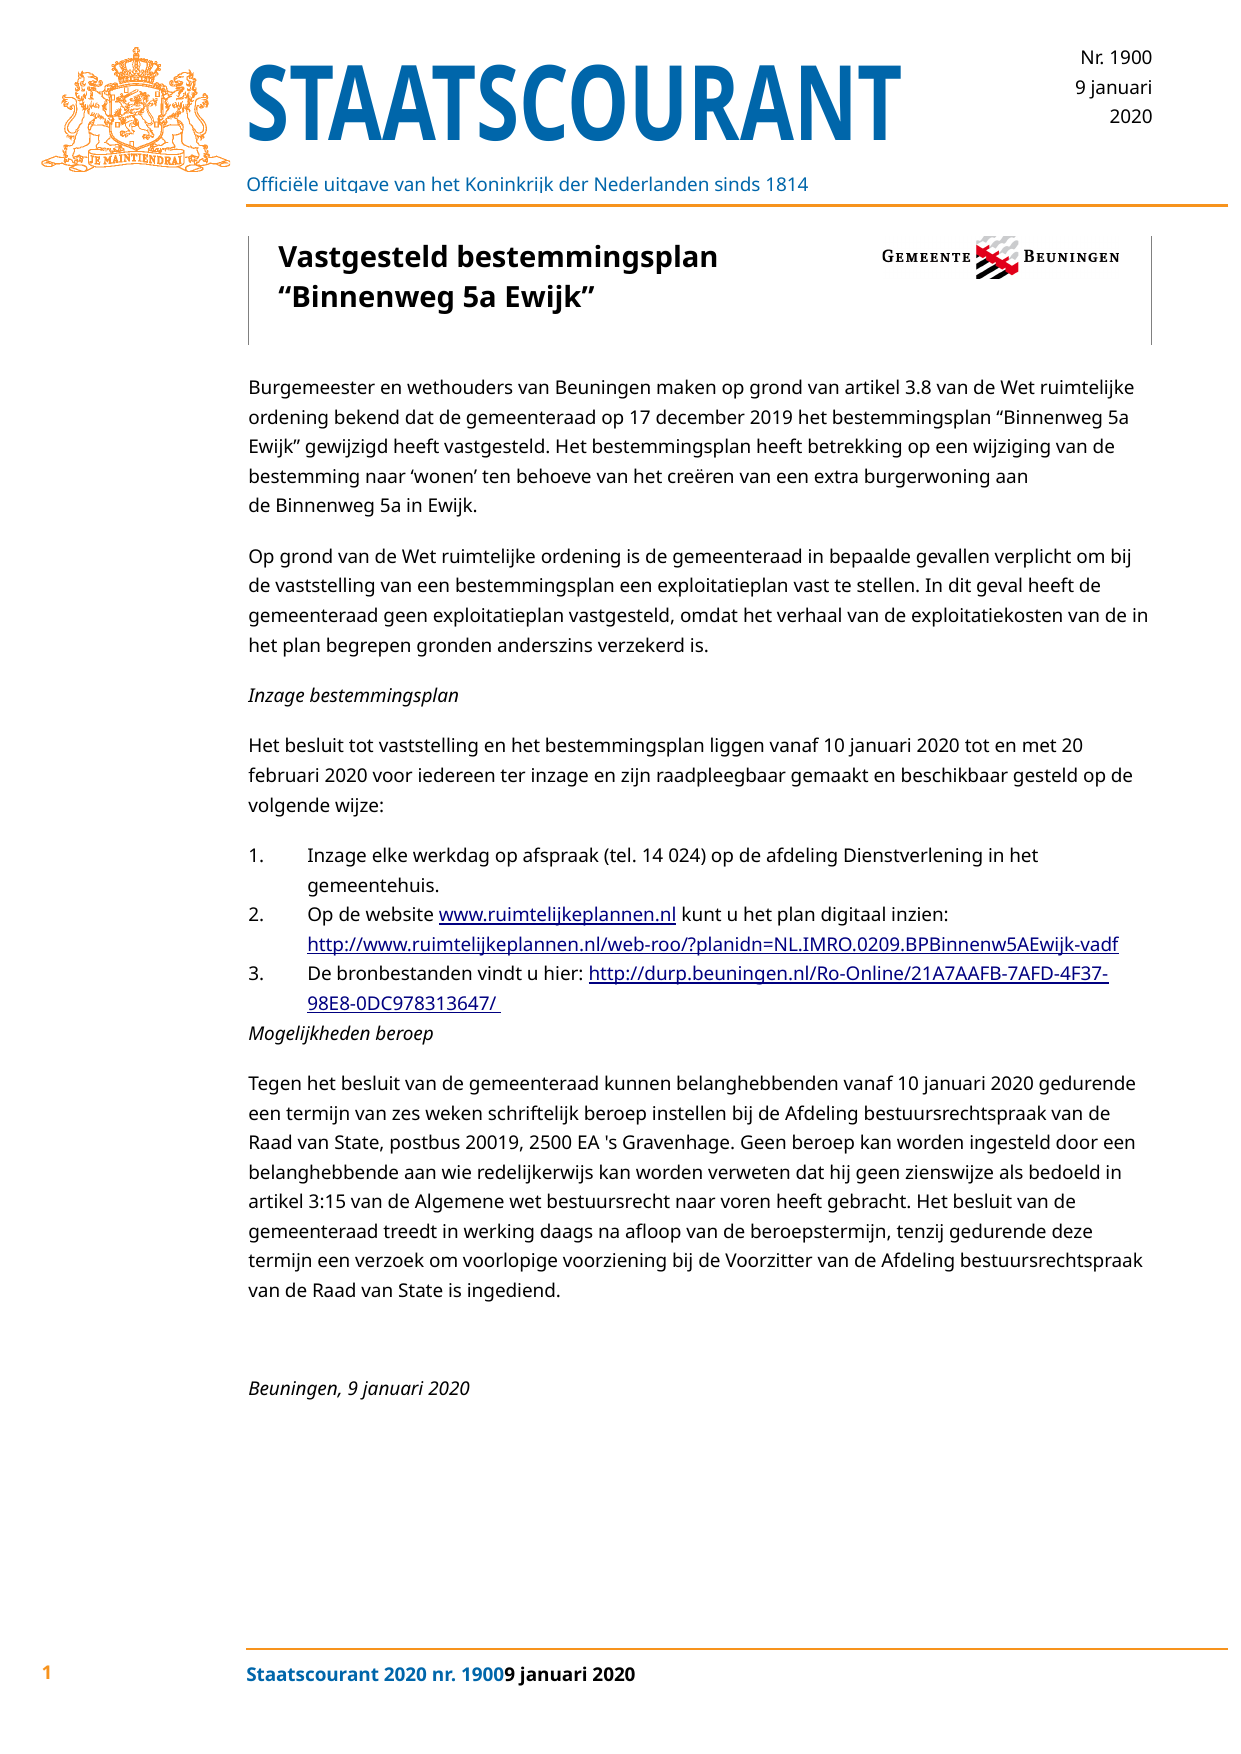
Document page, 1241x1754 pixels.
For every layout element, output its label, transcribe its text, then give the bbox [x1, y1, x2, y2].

list Inzage elke werkdag op afspraak (tel. 14 024) op de afdeling Dienstverlening in het gemeentehuis. [248, 842, 1152, 897]
table_header Vastgesteld bestemmingsplan “Binnenweg 5a Ewijk” [249, 236, 850, 345]
picture [882, 236, 1119, 279]
table_header [850, 236, 1151, 345]
text Op grond van de Wet ruimtelijke ordening is de gemeenteraad in bepaalde gevallen verplicht om bij de vaststelling van een bestemmingsplan een exploitatieplan vast te stellen. In dit geval heeft de gemeenteraad geen exploitatieplan vastgesteld, omdat het verhaal van de exploitatiekosten van de in het plan begrepen gronden anderszins verzekerd is. [248, 543, 1152, 657]
text Het besluit tot vaststelling en het bestemmingsplan liggen vanaf 10 januari 2020 tot en met 20 februari 2020 voor iedereen ter inzage en zijn raadpleegbaar gemaakt en beschikbaar gesteld op de volgende wijze: [248, 733, 1152, 817]
picture [41, 47, 231, 172]
text Tegen het besluit van de gemeenteraad kunnen belanghebbenden vanaf 10 januari 2020 gedurende een termijn van zes weken schriftelijk beroep instellen bij de Afdeling bestuursrechtspraak van de Raad van State, postbus 20019, 2500 EA 's Gravenhage. Geen beroep kan worden ingesteld door een belanghebbende aan wie redelijkerwijs kan worden verweten dat hij geen zienswijze als bedoeld in artikel 3:15 van de Algemene wet bestuursrecht naar voren heeft gebracht. Het besluit van de gemeenteraad treedt in werking daags na afloop van de beroepstermijn, tenzij gedurende deze termijn een verzoek om voorlopige voorziening bij de Voorzitter van de Afdeling bestuursrechtspraak van de Raad van State is ingediend. [248, 1070, 1152, 1303]
text Beuningen, 9 januari 2020 [248, 1375, 1152, 1401]
text Mogelijkheden beroep [248, 1020, 1152, 1045]
text Burgemeester en wethouders van Beuningen maken op grond van artikel 3.8 van de Wet ruimtelijke ordening bekend dat de gemeenteraad op 17 december 2019 het bestemmingsplan “Binnenweg 5a Ewijk” gewijzigd heeft vastgesteld. Het bestemmingsplan heeft betrekking op een wijziging van de bestemming naar ‘wonen’ ten behoeve van het creëren van een extra burgerwoning aan de Binnenweg 5a in Ewijk. [248, 374, 1152, 518]
list Op de website www.ruimtelijkeplannen.nl kunt u het plan digitaal inzien: http://www.ruimtelijkeplannen.nl/web-roo/?planidn=NL.IMRO.0209.BPBinnenw5AEwijk-vadf [248, 901, 1152, 957]
text Inzage bestemmingsplan [248, 682, 1152, 708]
list De bronbestanden vindt u hier: http://durp.beuningen.nl/Ro-Online/21A7AAFB-7AFD-4F37-98E8-0DC978313647/ [248, 961, 1152, 1016]
